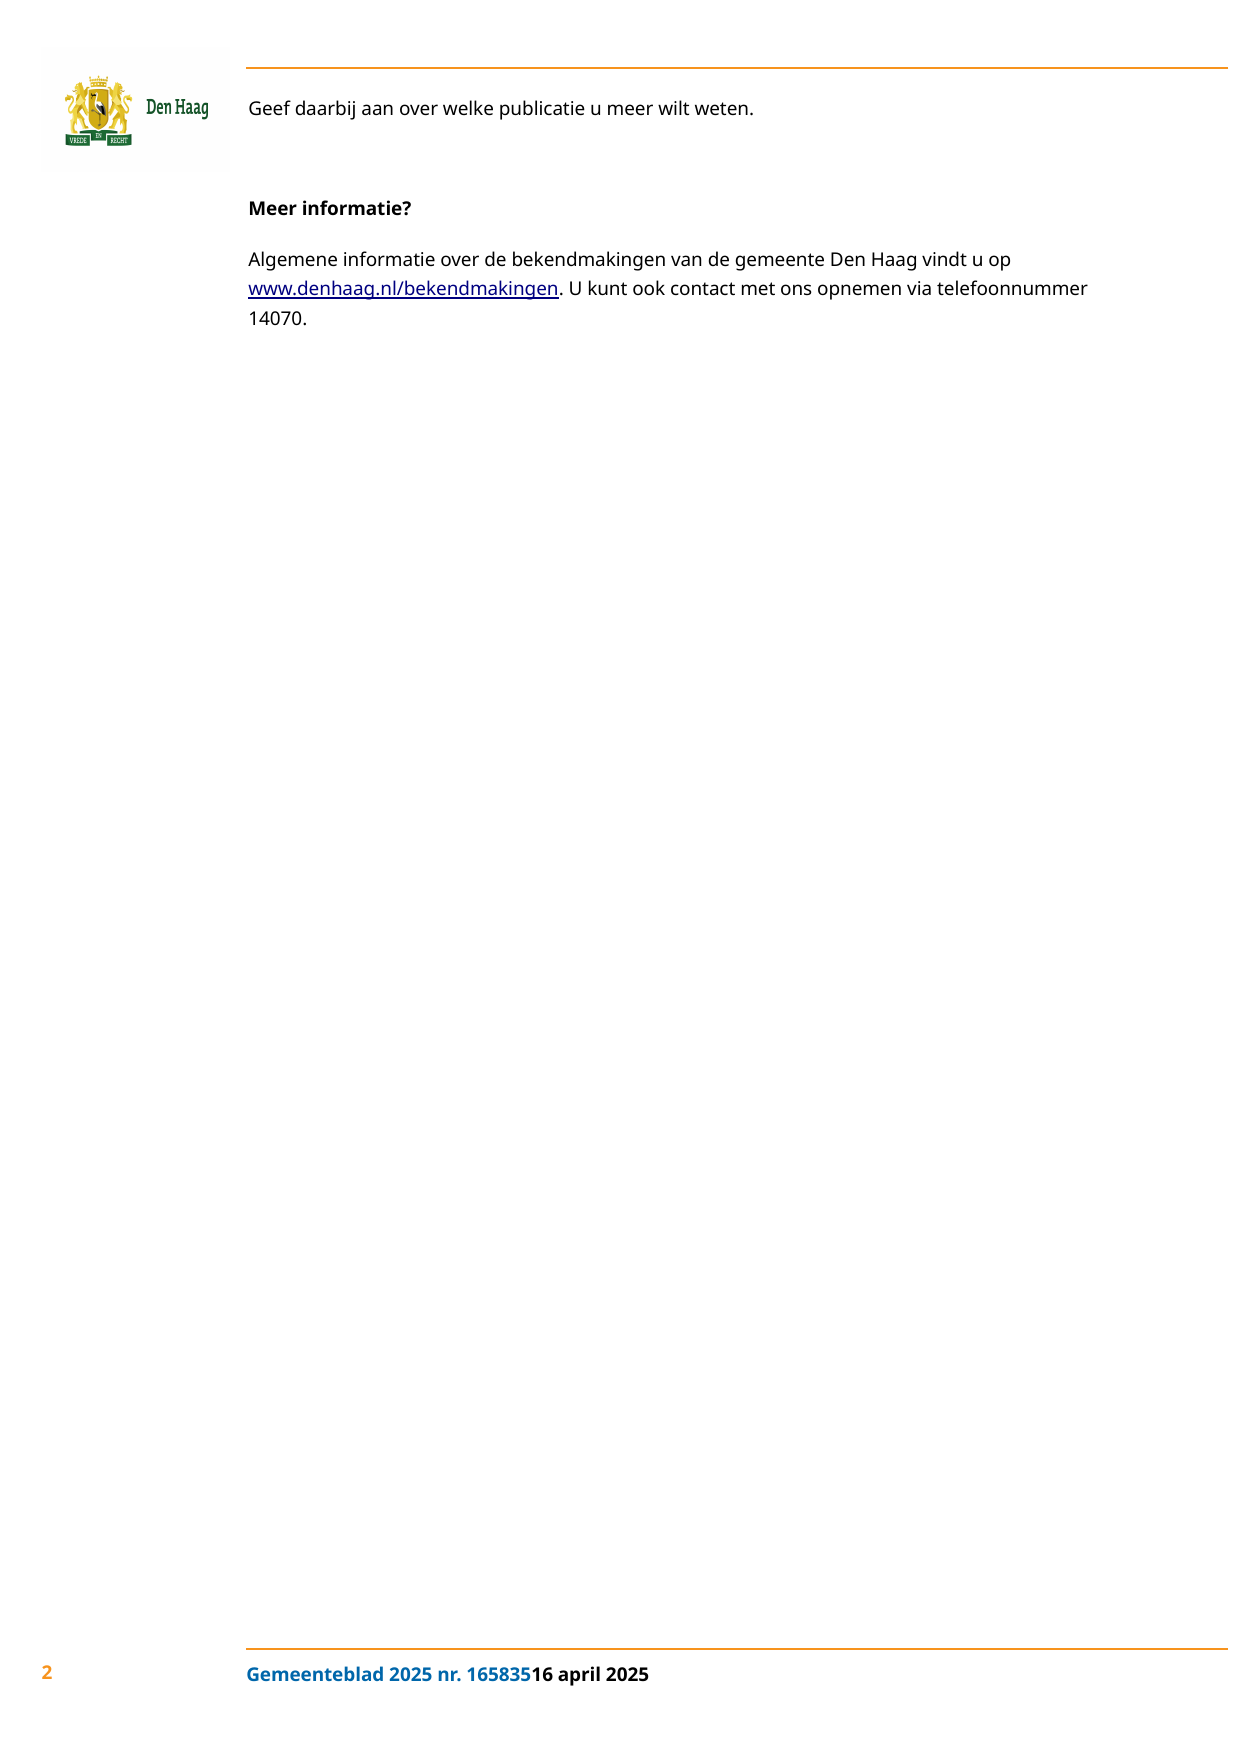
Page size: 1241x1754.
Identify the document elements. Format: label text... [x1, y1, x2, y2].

text Meer informatie? [248, 196, 1152, 221]
text Algemene informatie over de bekendmakingen van de gemeente Den Haag vindt u op www.denhaag.nl/bekendmakingen. U kunt ook contact met ons opnemen via telefoonnummer 14070. [248, 246, 1152, 331]
text Geef daarbij aan over welke publicatie u meer wilt weten. [248, 95, 1152, 121]
picture [41, 47, 231, 172]
